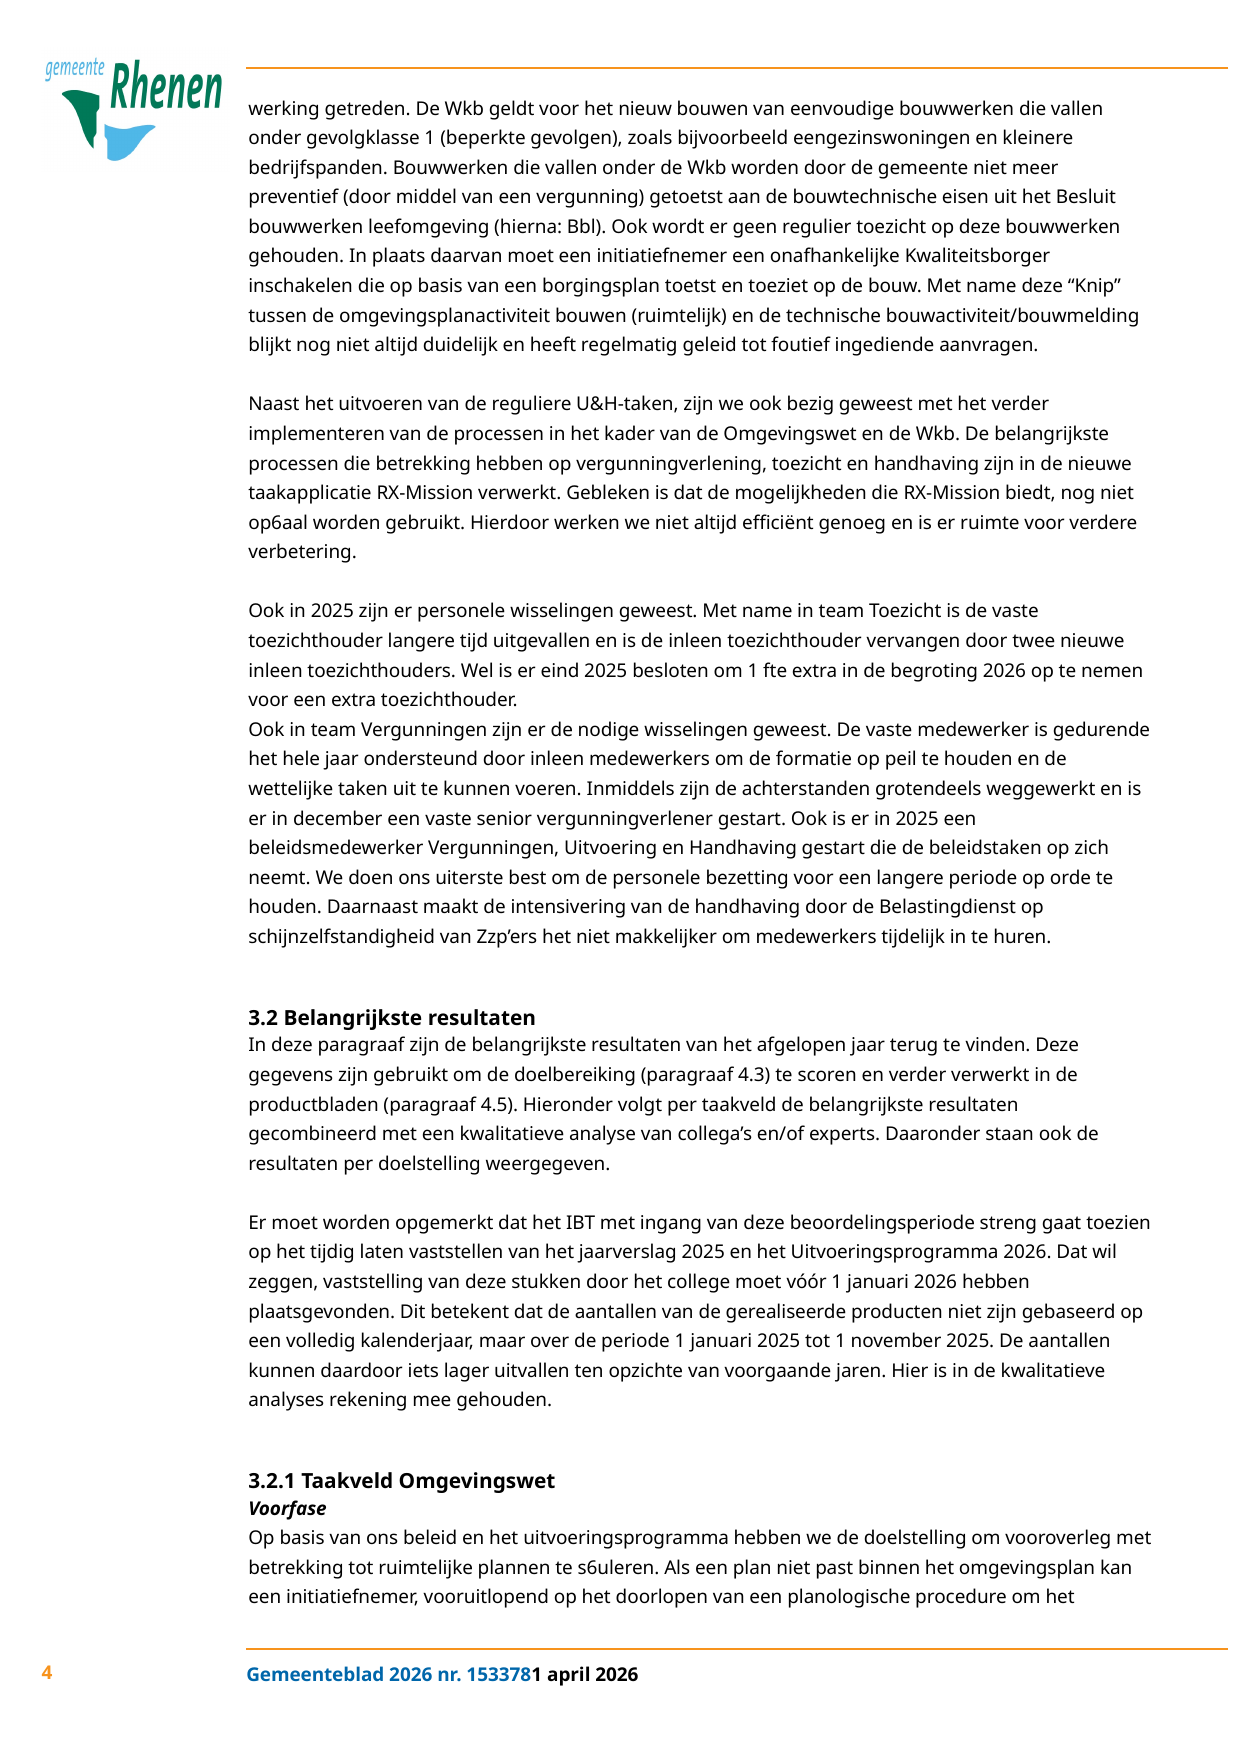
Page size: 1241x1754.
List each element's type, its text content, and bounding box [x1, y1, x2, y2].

text In deze paragraaf zijn de belangrijkste resultaten van het afgelopen jaar terug te vinden. Deze gegevens zijn gebruikt om de doelbereiking (paragraaf 4.3) te scoren en verder verwerkt in de productbladen (paragraaf 4.5). Hieronder volgt per taakveld de belangrijkste resultaten gecombineerd met een kwalitatieve analyse van collega’s en/of experts. Daaronder staan ook de resultaten per doelstelling weergegeven. [248, 1032, 1152, 1176]
text Ook in 2025 zijn er personele wisselingen geweest. Met name in team Toezicht is de vaste toezichthouder langere tijd uitgevallen en is de inleen toezichthouder vervangen door twee nieuwe inleen toezichthouders. Wel is er eind 2025 besloten om 1 fte extra in de begroting 2026 op te nemen voor een extra toezichthouder. [248, 598, 1152, 712]
text Voorfase [248, 1495, 1152, 1521]
text Er moet worden opgemerkt dat het IBT met ingang van deze beoordelingsperiode streng gaat toezien op het tijdig laten vaststellen van het jaarverslag 2025 en het Uitvoeringsprogramma 2026. Dat wil zeggen, vaststelling van deze stukken door het college moet vóór 1 januari 2026 hebben plaatsgevonden. Dit betekent dat de aantallen van de gerealiseerde producten niet zijn gebaseerd op een volledig kalenderjaar, maar over de periode 1 januari 2025 tot 1 november 2025. De aantallen kunnen daardoor iets lager uitvallen ten opzichte van voorgaande jaren. Hier is in de kwalitatieve analyses rekening mee gehouden. [248, 1209, 1152, 1412]
picture [41, 47, 231, 172]
text 3.2.1 Taakveld Omgevingswet [248, 1467, 1152, 1495]
text Naast het uitvoeren van de reguliere U&H-taken, zijn we ook bezig geweest met het verder implementeren van de processen in het kader van de Omgevingswet en de Wkb. De belangrijkste processen die betrekking hebben op vergunningverlening, toezicht en handhaving zijn in de nieuwe taakapplicatie RX-Mission verwerkt. Gebleken is dat de mogelijkheden die RX-Mission biedt, nog niet op6aal worden gebruikt. Hierdoor werken we niet altijd efficiënt genoeg en is er ruimte voor verdere verbetering. [248, 391, 1152, 564]
text Op basis van ons beleid en het uitvoeringsprogramma hebben we de doelstelling om vooroverleg met betrekking tot ruimtelijke plannen te s6uleren. Als een plan niet past binnen het omgevingsplan kan een initiatiefnemer, vooruitlopend op het doorlopen van een planologische procedure om het [248, 1524, 1152, 1609]
text werking getreden. De Wkb geldt voor het nieuw bouwen van eenvoudige bouwwerken die vallen onder gevolgklasse 1 (beperkte gevolgen), zoals bijvoorbeeld eengezinswoningen en kleinere bedrijfspanden. Bouwwerken die vallen onder de Wkb worden door de gemeente niet meer preventief (door middel van een vergunning) getoetst aan de bouwtechnische eisen uit het Besluit bouwwerken leefomgeving (hierna: Bbl). Ook wordt er geen regulier toezicht op deze bouwwerken gehouden. In plaats daarvan moet een initiatiefnemer een onafhankelijke Kwaliteitsborger inschakelen die op basis van een borgingsplan toetst en toeziet op de bouw. Met name deze “Knip” tussen de omgevingsplanactiviteit bouwen (ruimtelijk) en de technische bouwactiviteit/bouwmelding blijkt nog niet altijd duidelijk en heeft regelmatig geleid tot foutief ingediende aanvragen. [248, 95, 1152, 357]
text Ook in team Vergunningen zijn er de nodige wisselingen geweest. De vaste medewerker is gedurende het hele jaar ondersteund door inleen medewerkers om de formatie op peil te houden en de wettelijke taken uit te kunnen voeren. Inmiddels zijn de achterstanden grotendeels weggewerkt en is er in december een vaste senior vergunningverlener gestart. Ook is er in 2025 een beleidsmedewerker Vergunningen, Uitvoering en Handhaving gestart die de beleidstaken op zich neemt. We doen ons uiterste best om de personele bezetting voor een langere periode op orde te houden. Daarnaast maakt de intensivering van de handhaving door de Belastingdienst op schijnzelfstandigheid van Zzp’ers het niet makkelijker om medewerkers tijdelijk in te huren. [248, 716, 1152, 949]
text 3.2 Belangrijkste resultaten [248, 1003, 1152, 1032]
